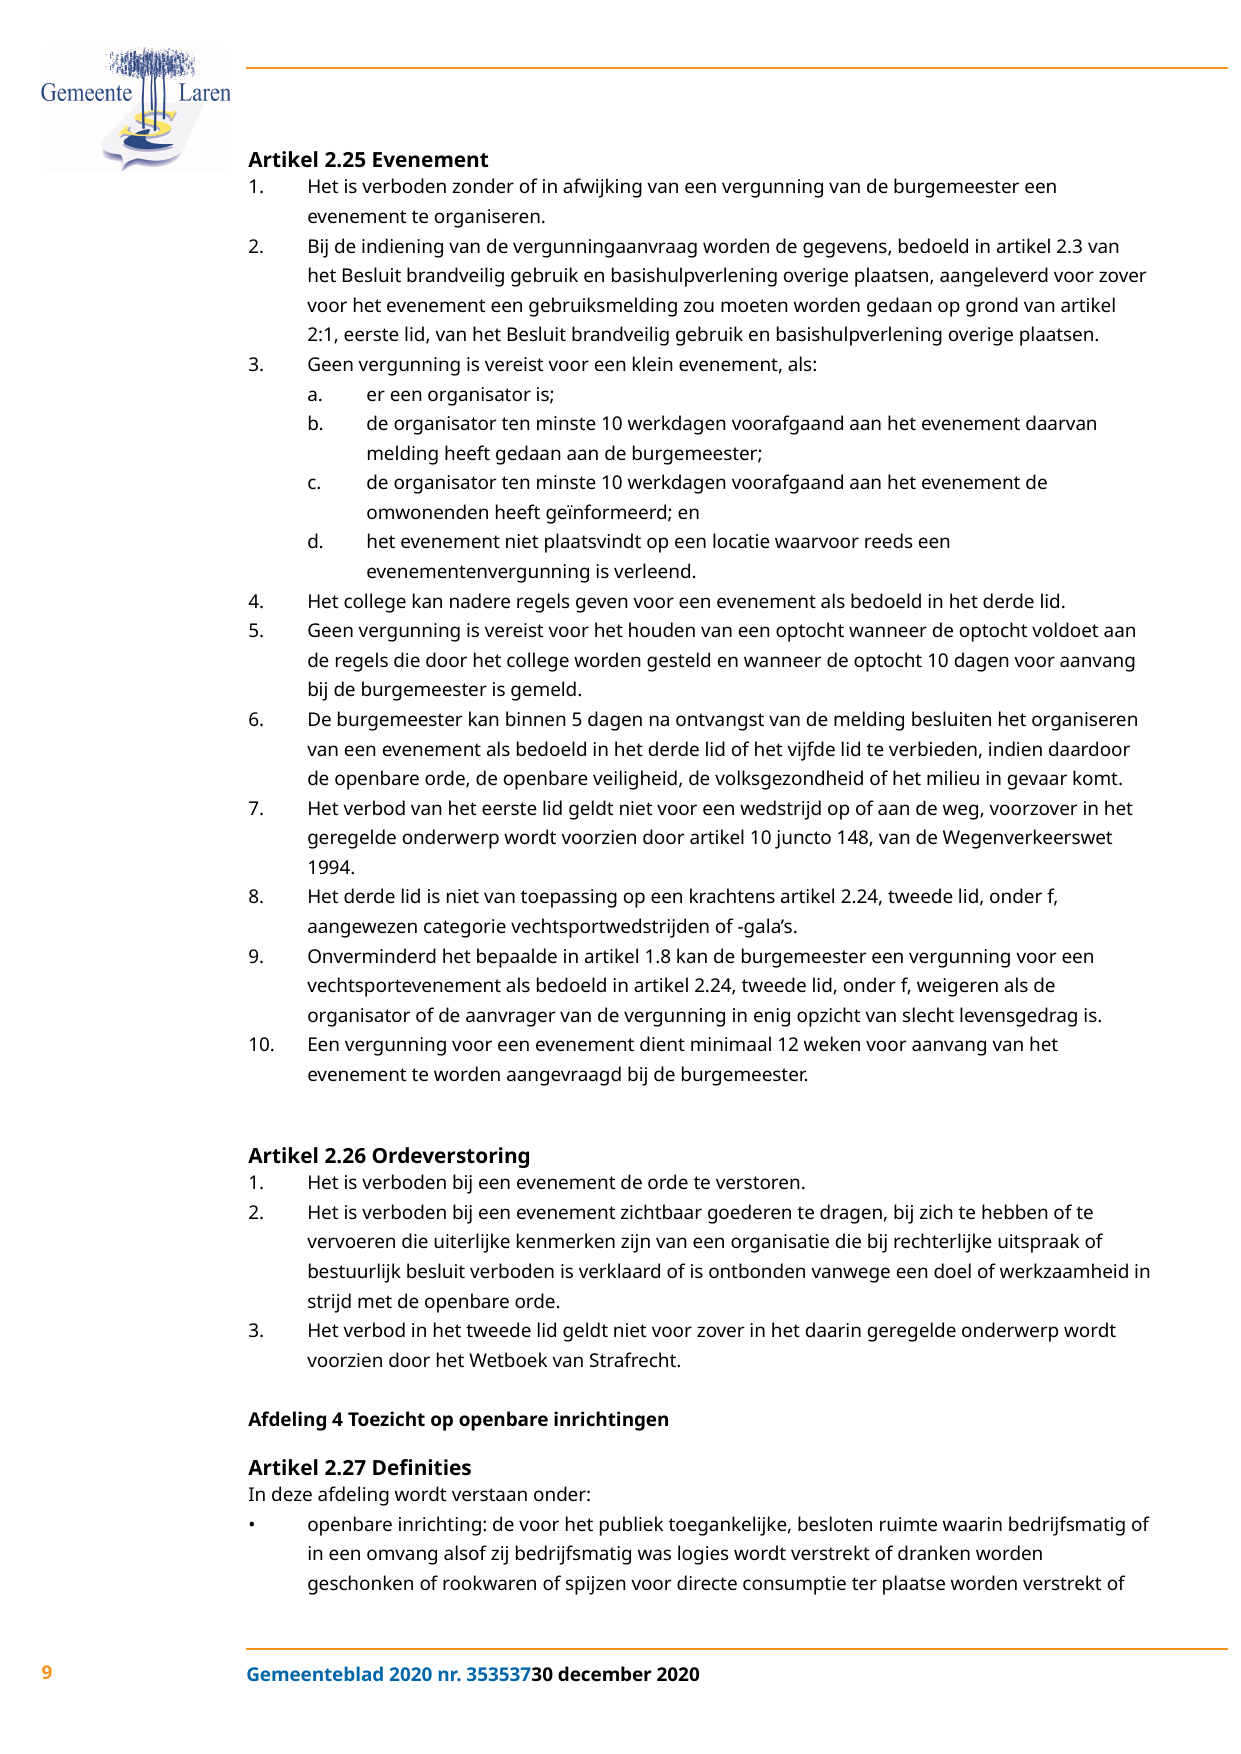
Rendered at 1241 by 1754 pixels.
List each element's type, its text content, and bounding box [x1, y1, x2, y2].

list Bij de indiening van de vergunningaanvraag worden de gegevens, bedoeld in artikel 2.3 van het Besluit brandveilig gebruik en basishulpverlening overige plaatsen, aangeleverd voor zover voor het evenement een gebruiksmelding zou moeten worden gedaan op grond van artikel 2:1, eerste lid, van het Besluit brandveilig gebruik en basishulpverlening overige plaatsen. [248, 233, 1152, 347]
list het evenement niet plaatsvindt op een locatie waarvoor reeds een evenementenvergunning is verleend. [307, 529, 1152, 584]
text Artikel 2.26 Ordeverstoring [248, 1141, 1152, 1169]
list Het verbod in het tweede lid geldt niet voor zover in het daarin geregelde onderwerp wordt voorzien door het Wetboek van Strafrecht. [248, 1317, 1152, 1373]
list Het verbod van het eerste lid geldt niet voor een wedstrijd op of aan de weg, voorzover in het geregelde onderwerp wordt voorzien door artikel 10 juncto 148, van de Wegenverkeerswet 1994. [248, 795, 1152, 880]
list Het is verboden zonder of in afwijking van een vergunning van de burgemeester een evenement te organiseren. [248, 174, 1152, 229]
list De burgemeester kan binnen 5 dagen na ontvangst van de melding besluiten het organiseren van een evenement als bedoeld in het derde lid of het vijfde lid te verbieden, indien daardoor de openbare orde, de openbare veiligheid, de volksgezondheid of het milieu in gevaar komt. [248, 706, 1152, 791]
list Geen vergunning is vereist voor het houden van een optocht wanneer de optocht voldoet aan de regels die door het college worden gesteld en wanneer de optocht 10 dagen voor aanvang bij de burgemeester is gemeld. [248, 617, 1152, 702]
list Het college kan nadere regels geven voor een evenement als bedoeld in het derde lid. [248, 588, 1152, 613]
list Onverminderd het bepaalde in artikel 1.8 kan de burgemeester een vergunning voor een vechtsportevenement als bedoeld in artikel 2.24, tweede lid, onder f, weigeren als de organisator of de aanvrager van de vergunning in enig opzicht van slecht levensgedrag is. [248, 943, 1152, 1028]
list de organisator ten minste 10 werkdagen voorafgaand aan het evenement de omwonenden heeft geïnformeerd; en [307, 469, 1152, 525]
list Het derde lid is niet van toepassing op een krachtens artikel 2.24, tweede lid, onder f, aangewezen categorie vechtsportwedstrijden of -gala’s. [248, 884, 1152, 939]
list openbare inrichting: de voor het publiek toegankelijke, besloten ruimte waarin bedrijfsmatig of in een omvang alsof zij bedrijfsmatig was logies wordt verstrekt of dranken worden geschonken of rookwaren of spijzen voor directe consumptie ter plaatse worden verstrekt of [248, 1511, 1152, 1596]
list Geen vergunning is vereist voor een klein evenement, als: [248, 351, 1152, 377]
list er een organisator is; [307, 381, 1152, 406]
list de organisator ten minste 10 werkdagen voorafgaand aan het evenement daarvan melding heeft gedaan aan de burgemeester; [307, 410, 1152, 466]
text Artikel 2.25 Evenement [248, 145, 1152, 174]
list Het is verboden bij een evenement zichtbaar goederen te dragen, bij zich te hebben of te vervoeren die uiterlijke kenmerken zijn van een organisatie die bij rechterlijke uitspraak of bestuurlijk besluit verboden is verklaard of is ontbonden vanwege een doel of werkzaamheid in strijd met de openbare orde. [248, 1199, 1152, 1314]
picture [41, 47, 231, 172]
text In deze afdeling wordt verstaan onder: [248, 1481, 1152, 1507]
text Artikel 2.27 Definities [248, 1453, 1152, 1481]
list Een vergunning voor een evenement dient minimaal 12 weken voor aanvang van het evenement te worden aangevraagd bij de burgemeester. [248, 1032, 1152, 1087]
text Afdeling 4 Toezicht op openbare inrichtingen [248, 1406, 1152, 1432]
list Het is verboden bij een evenement de orde te verstoren. [248, 1169, 1152, 1195]
